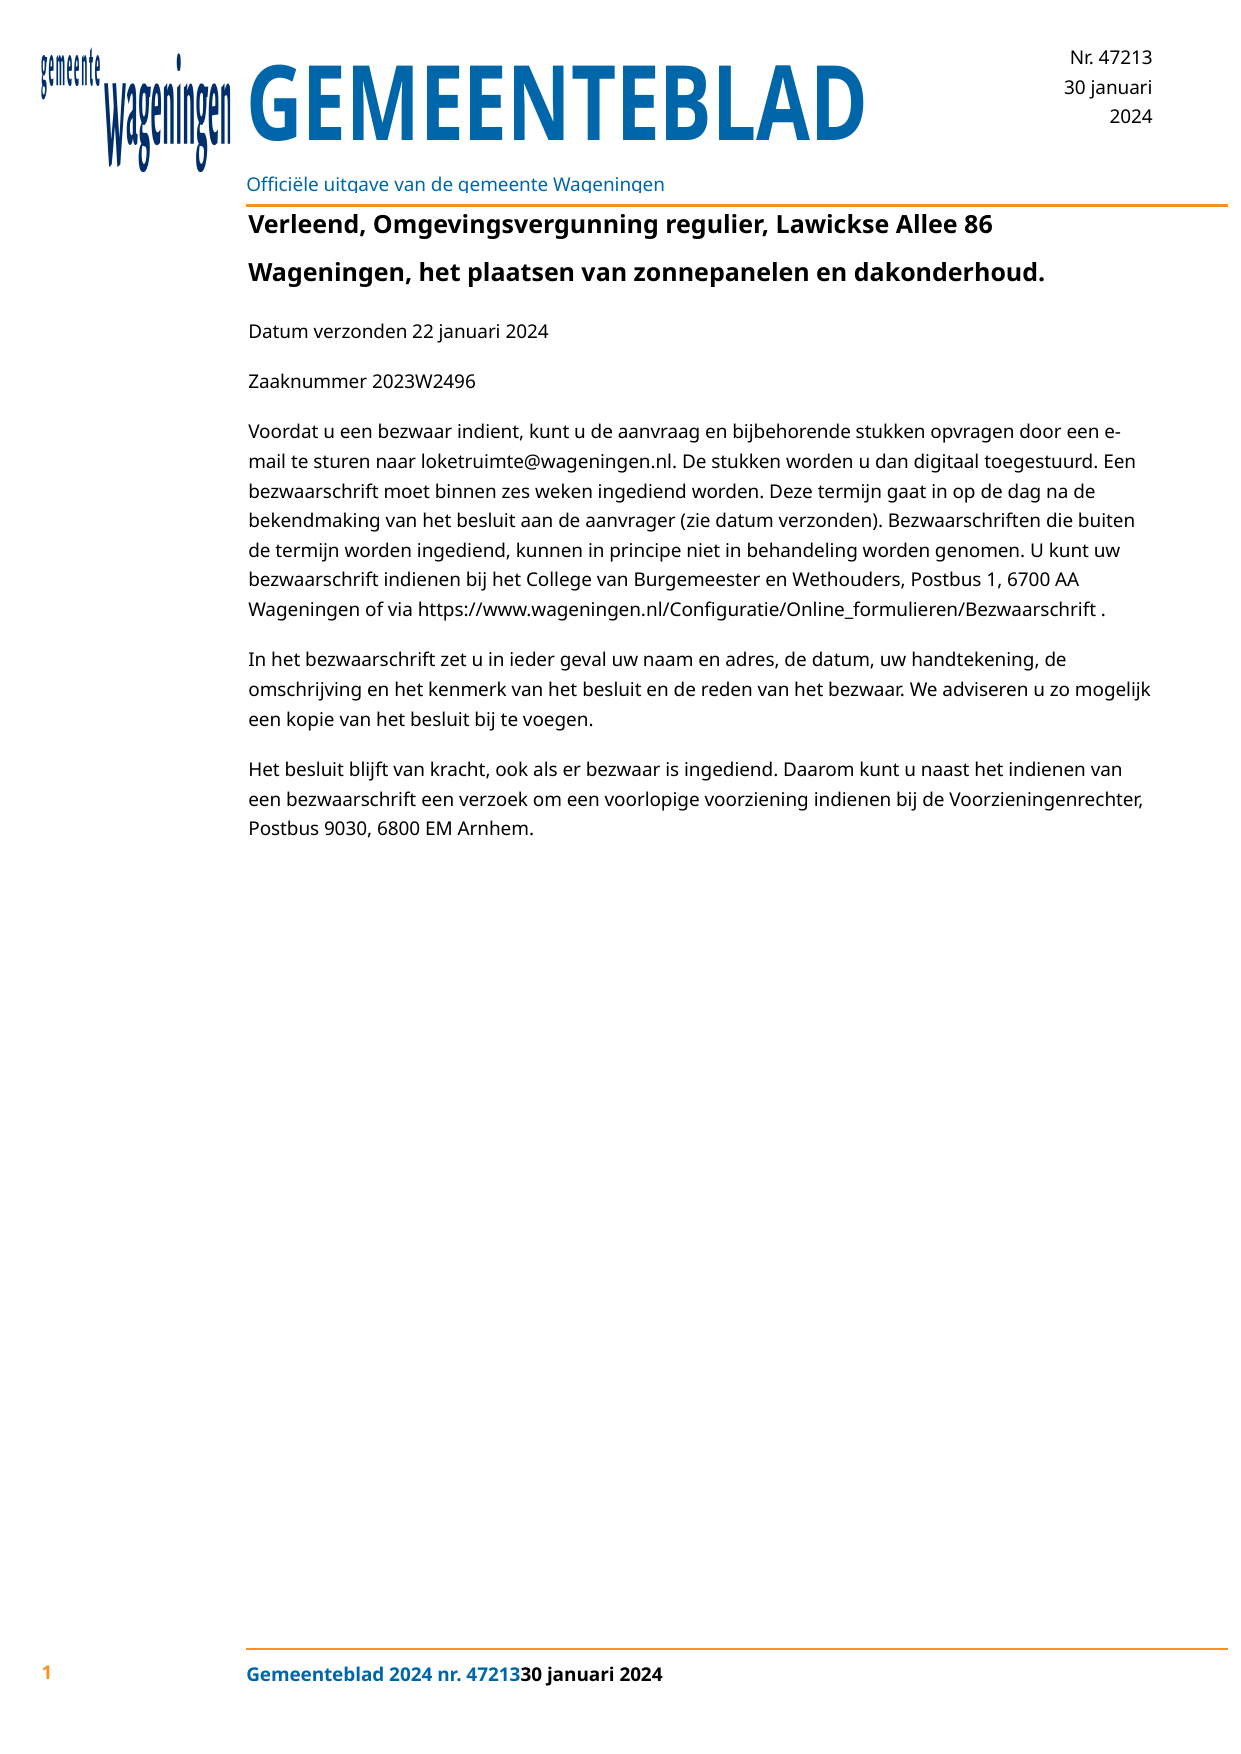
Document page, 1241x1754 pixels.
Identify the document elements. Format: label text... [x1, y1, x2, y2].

text Datum verzonden 22 januari 2024 [248, 318, 1152, 344]
text Voordat u een bezwaar indient, kunt u de aanvraag en bijbehorende stukken opvragen door een e-mail te sturen naar loketruimte@wageningen.nl. De stukken worden u dan digitaal toegestuurd. Een bezwaarschrift moet binnen zes weken ingediend worden. Deze termijn gaat in op de dag na de bekendmaking van het besluit aan de aanvrager (zie datum verzonden). Bezwaarschriften die buiten de termijn worden ingediend, kunnen in principe niet in behandeling worden genomen. U kunt uw bezwaarschrift indienen bij het College van Burgemeester en Wethouders, Postbus 1, 6700 AA Wageningen of via https://www.wageningen.nl/Configuratie/Online_formulieren/Bezwaarschrift . [248, 419, 1152, 622]
picture [41, 47, 231, 172]
text In het bezwaarschrift zet u in ieder geval uw naam en adres, de datum, uw handtekening, de omschrijving en het kenmerk van het besluit en de reden van het bezwaar. We adviseren u zo mogelijk een kopie van het besluit bij te voegen. [248, 647, 1152, 732]
text Het besluit blijft van kracht, ook als er bezwaar is ingediend. Daarom kunt u naast het indienen van een bezwaarschrift een verzoek om een voorlopige voorziening indienen bij de Voorzieningenrechter, Postbus 9030, 6800 EM Arnhem. [248, 756, 1152, 841]
text Verleend, Omgevingsvergunning regulier, Lawickse Allee 86 Wageningen, het plaatsen van zonnepanelen en dakonderhoud. [248, 207, 1152, 288]
text Zaaknummer 2023W2496 [248, 368, 1152, 394]
